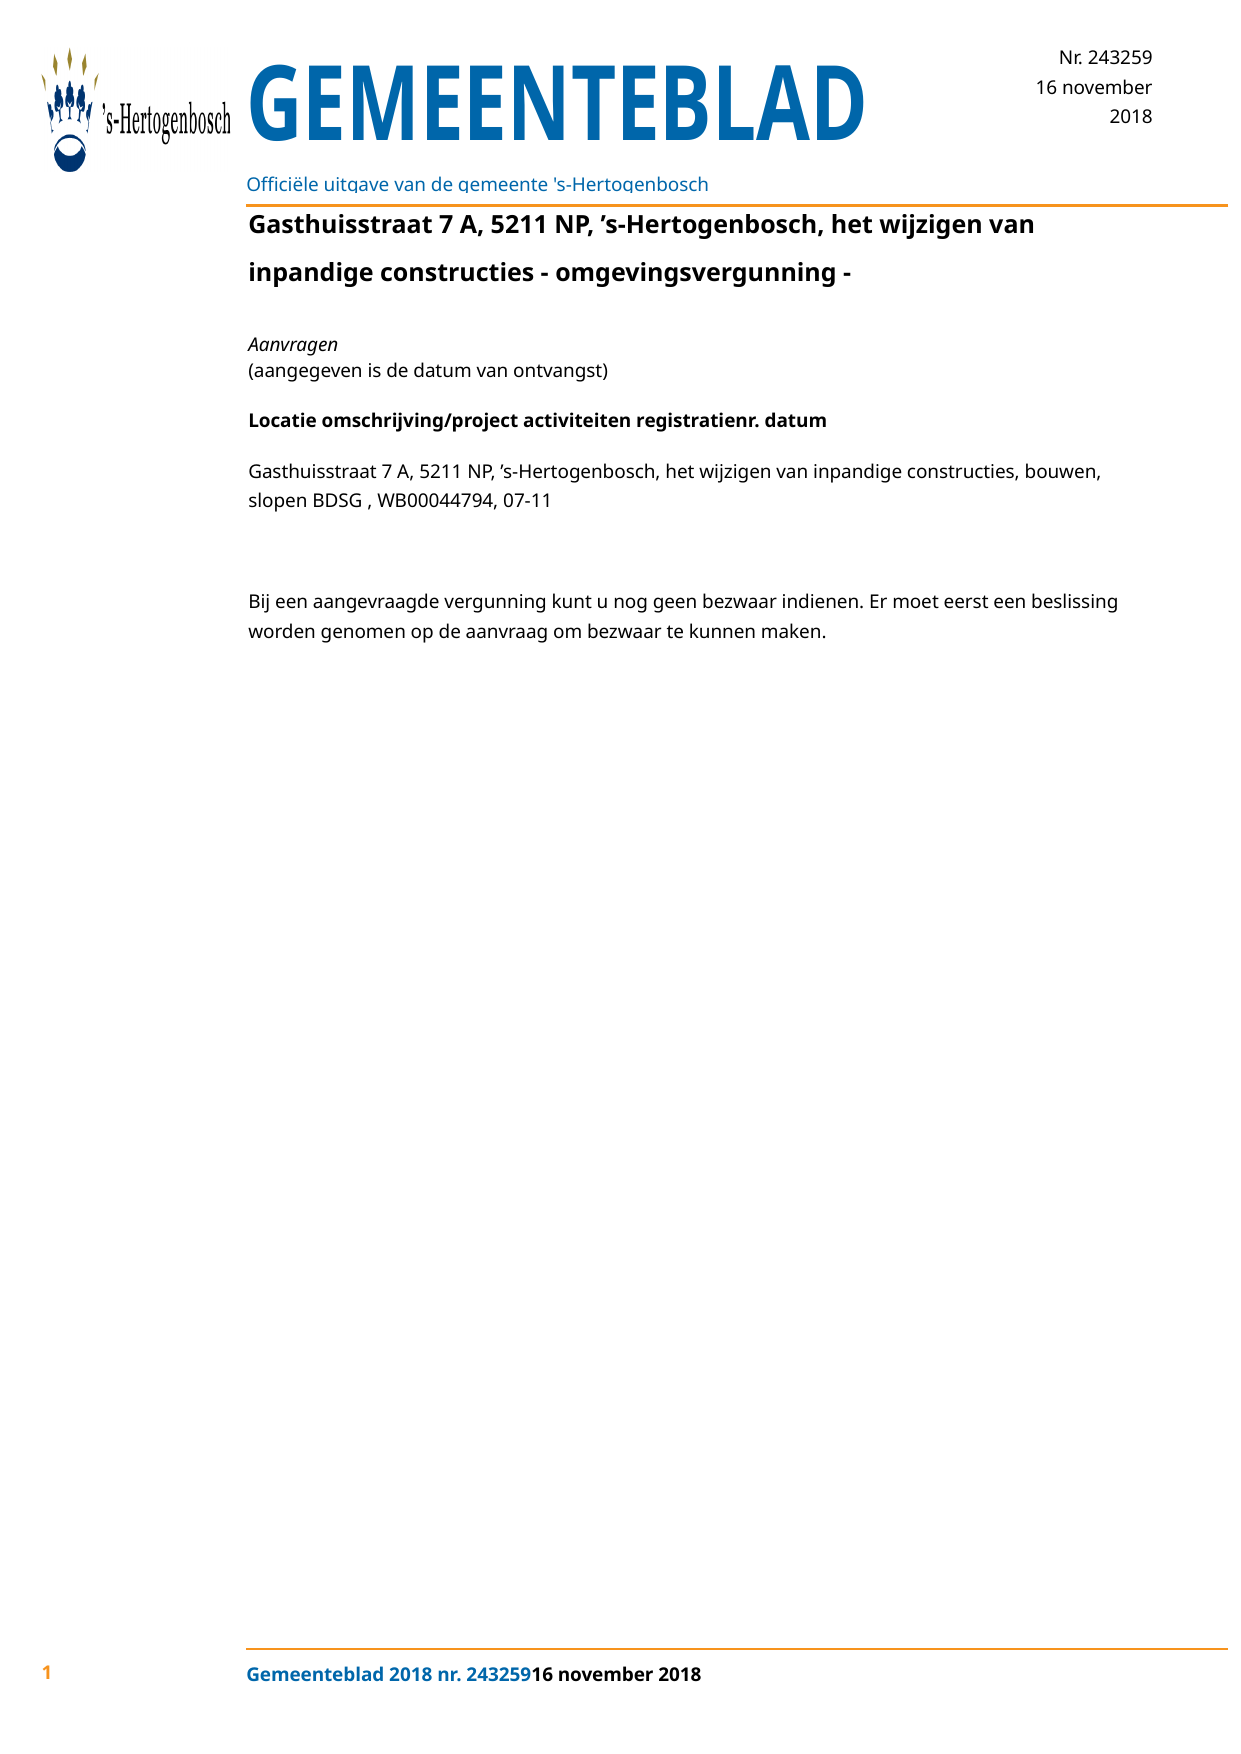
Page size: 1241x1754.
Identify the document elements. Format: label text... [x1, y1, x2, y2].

text Bij een aangevraagde vergunning kunt u nog geen bezwaar indienen. Er moet eerst een beslissing worden genomen op de aanvraag om bezwaar te kunnen maken. [248, 588, 1152, 644]
text Aanvragen [248, 331, 1152, 357]
text Locatie omschrijving/project activiteiten registratienr. datum [248, 408, 1152, 433]
picture [41, 47, 231, 172]
text Gasthuisstraat 7 A, 5211 NP, ’s-Hertogenbosch, het wijzigen van inpandige constructies - omgevingsvergunning - [248, 207, 1152, 288]
text Gasthuisstraat 7 A, 5211 NP, ’s-Hertogenbosch, het wijzigen van inpandige constructies, bouwen, slopen BDSG , WB00044794, 07-11 [248, 458, 1152, 513]
text (aangegeven is de datum van ontvangst) [248, 357, 1152, 383]
